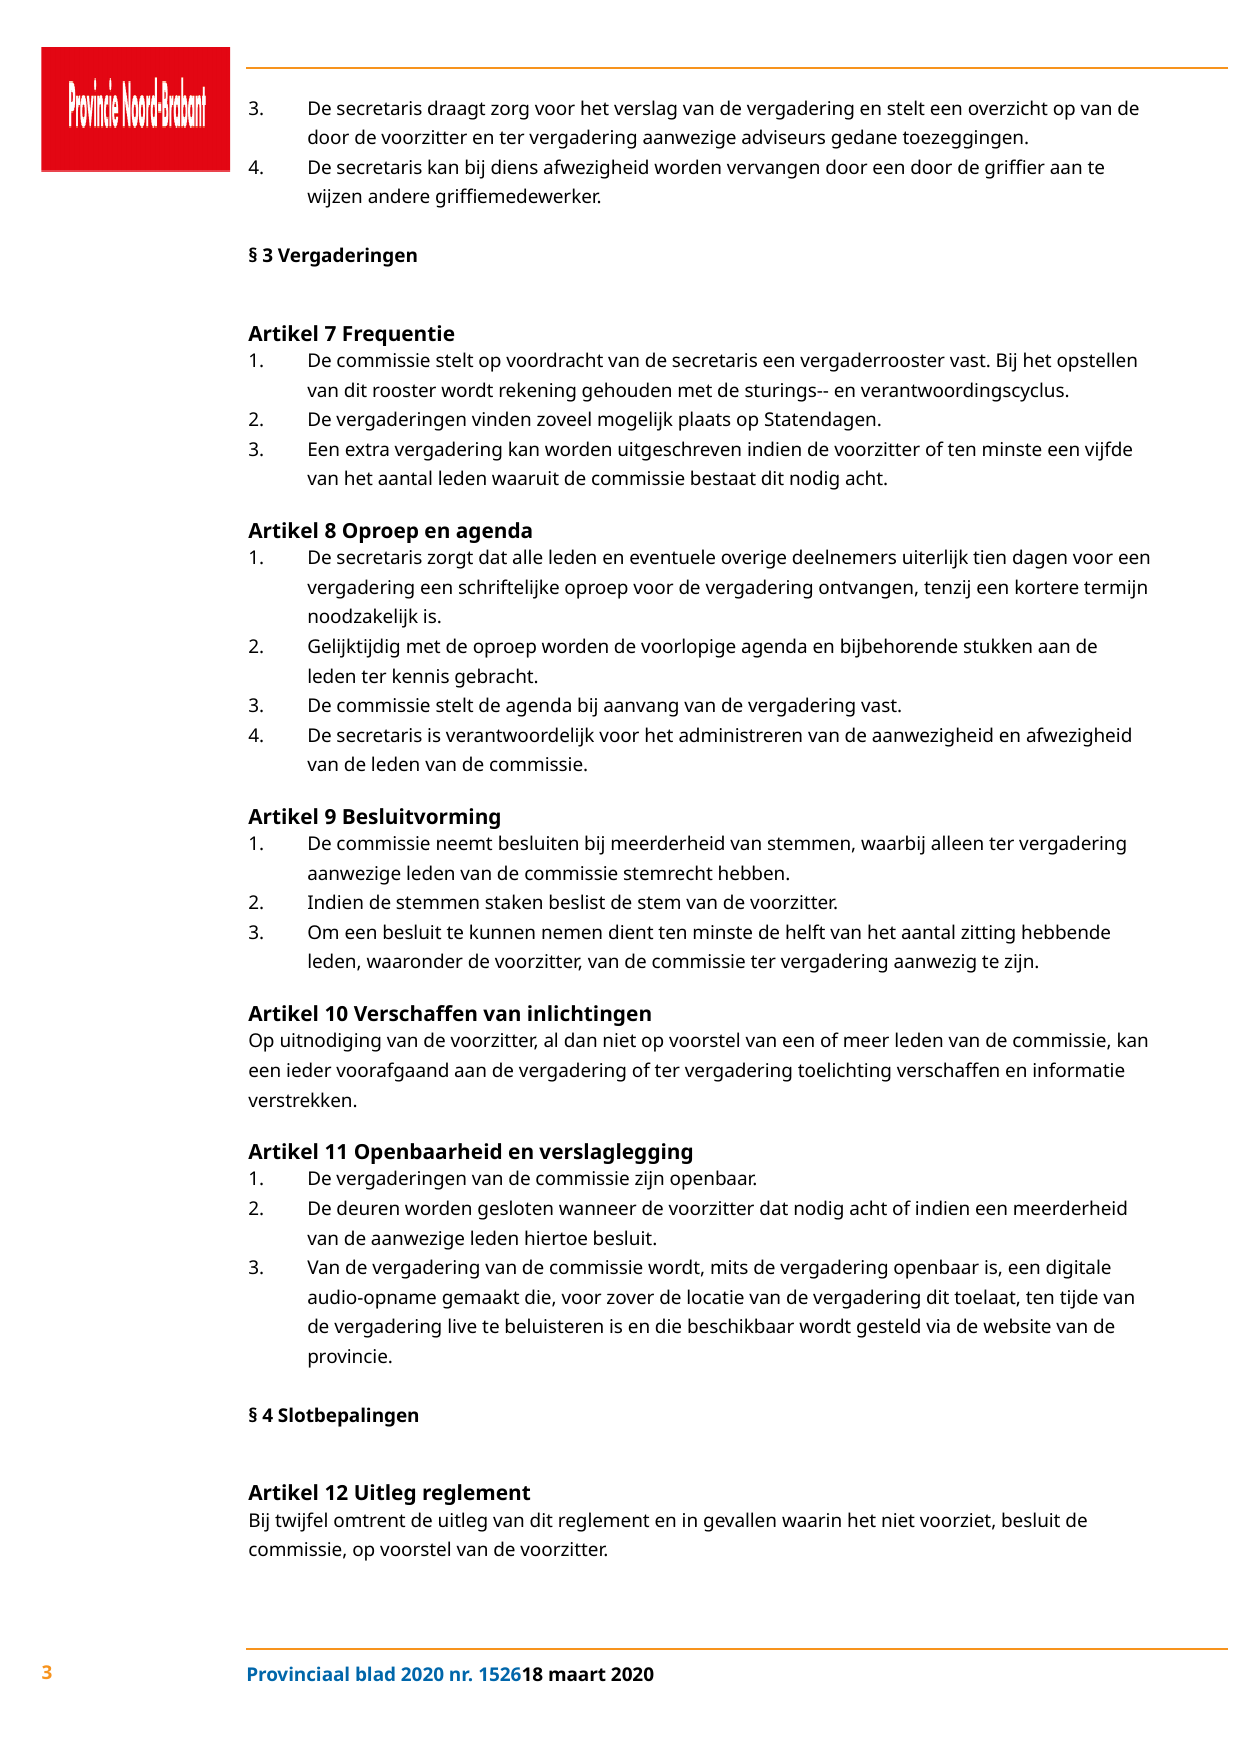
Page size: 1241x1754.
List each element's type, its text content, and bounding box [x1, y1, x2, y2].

list Een extra vergadering kan worden uitgeschreven indien de voorzitter of ten minste een vijfde van het aantal leden waaruit de commissie bestaat dit nodig acht. [248, 436, 1152, 491]
text § 3 Vergaderingen [248, 243, 1152, 268]
picture [41, 47, 231, 172]
text Artikel 10 Verschaffen van inlichtingen [248, 999, 1152, 1028]
text Bij twijfel omtrent de uitleg van dit reglement en in gevallen waarin het niet voorziet, besluit de commissie, op voorstel van de voorzitter. [248, 1507, 1152, 1562]
text Artikel 9 Besluitvorming [248, 802, 1152, 830]
list Gelijktijdig met de oproep worden de voorlopige agenda en bijbehorende stukken aan de leden ter kennis gebracht. [248, 633, 1152, 688]
list Om een besluit te kunnen nemen dient ten minste de helft van het aantal zitting hebbende leden, waaronder de voorzitter, van de commissie ter vergadering aanwezig te zijn. [248, 919, 1152, 974]
list De commissie neemt besluiten bij meerderheid van stemmen, waarbij alleen ter vergadering aanwezige leden van de commissie stemrecht hebben. [248, 830, 1152, 886]
list De secretaris draagt zorg voor het verslag van de vergadering en stelt een overzicht op van de door de voorzitter en ter vergadering aanwezige adviseurs gedane toezeggingen. [248, 95, 1152, 150]
list De vergaderingen vinden zoveel mogelijk plaats op Statendagen. [248, 406, 1152, 432]
text Artikel 7 Frequentie [248, 319, 1152, 347]
text Artikel 11 Openbaarheid en verslaglegging [248, 1137, 1152, 1166]
list Indien de stemmen staken beslist de stem van de voorzitter. [248, 889, 1152, 915]
list De commissie stelt op voordracht van de secretaris een vergaderrooster vast. Bij het opstellen van dit rooster wordt rekening gehouden met de sturings-- en verantwoordingscyclus. [248, 347, 1152, 403]
list Van de vergadering van de commissie wordt, mits de vergadering openbaar is, een digitale audio-opname gemaakt die, voor zover de locatie van de vergadering dit toelaat, ten tijde van de vergadering live te beluisteren is en die beschikbaar wordt gesteld via de website van de provincie. [248, 1254, 1152, 1369]
list De secretaris is verantwoordelijk voor het administreren van de aanwezigheid en afwezigheid van de leden van de commissie. [248, 722, 1152, 777]
list De commissie stelt de agenda bij aanvang van de vergadering vast. [248, 692, 1152, 718]
list De deuren worden gesloten wanneer de voorzitter dat nodig acht of indien een meerderheid van de aanwezige leden hiertoe besluit. [248, 1195, 1152, 1251]
text § 4 Slotbepalingen [248, 1402, 1152, 1428]
list De secretaris kan bij diens afwezigheid worden vervangen door een door de griffier aan te wijzen andere griffiemedewerker. [248, 154, 1152, 209]
text Op uitnodiging van de voorzitter, al dan niet op voorstel van een of meer leden van de commissie, kan een ieder voorafgaand aan de vergadering of ter vergadering toelichting verschaffen en informatie verstrekken. [248, 1028, 1152, 1112]
text Artikel 12 Uitleg reglement [248, 1478, 1152, 1507]
list De vergaderingen van de commissie zijn openbaar. [248, 1166, 1152, 1191]
list De secretaris zorgt dat alle leden en eventuele overige deelnemers uiterlijk tien dagen voor een vergadering een schriftelijke oproep voor de vergadering ontvangen, tenzij een kortere termijn noodzakelijk is. [248, 544, 1152, 629]
text Artikel 8 Oproep en agenda [248, 516, 1152, 544]
